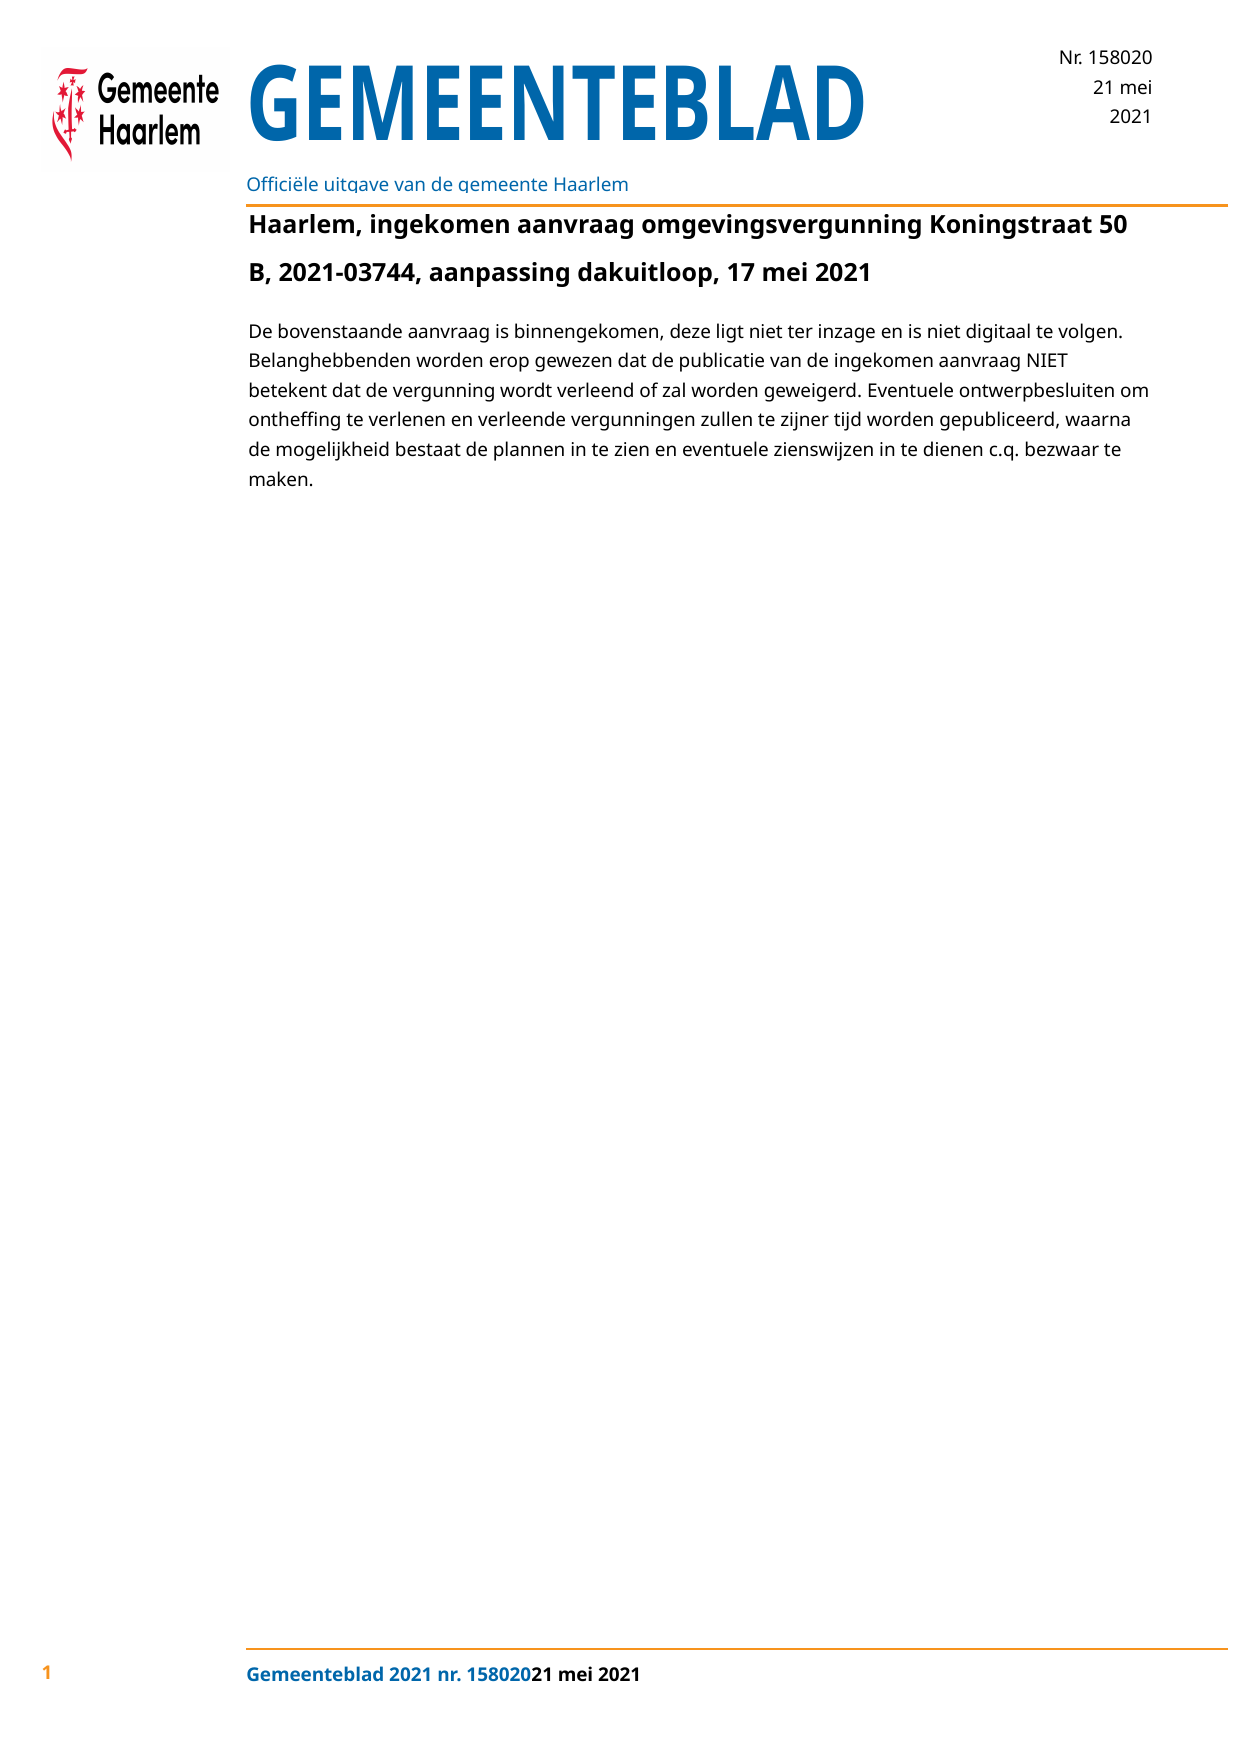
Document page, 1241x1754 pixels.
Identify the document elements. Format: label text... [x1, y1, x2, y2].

picture [41, 47, 231, 172]
text Haarlem, ingekomen aanvraag omgevingsvergunning Koningstraat 50 B, 2021-03744, aanpassing dakuitloop, 17 mei 2021 [248, 207, 1152, 288]
text De bovenstaande aanvraag is binnengekomen, deze ligt niet ter inzage en is niet digitaal te volgen. Belanghebbenden worden erop gewezen dat de publicatie van de ingekomen aanvraag NIET betekent dat de vergunning wordt verleend of zal worden geweigerd. Eventuele ontwerpbesluiten om ontheffing te verlenen en verleende vergunningen zullen te zijner tijd worden gepubliceerd, waarna de mogelijkheid bestaat de plannen in te zien en eventuele zienswijzen in te dienen c.q. bezwaar te maken. [248, 318, 1152, 492]
